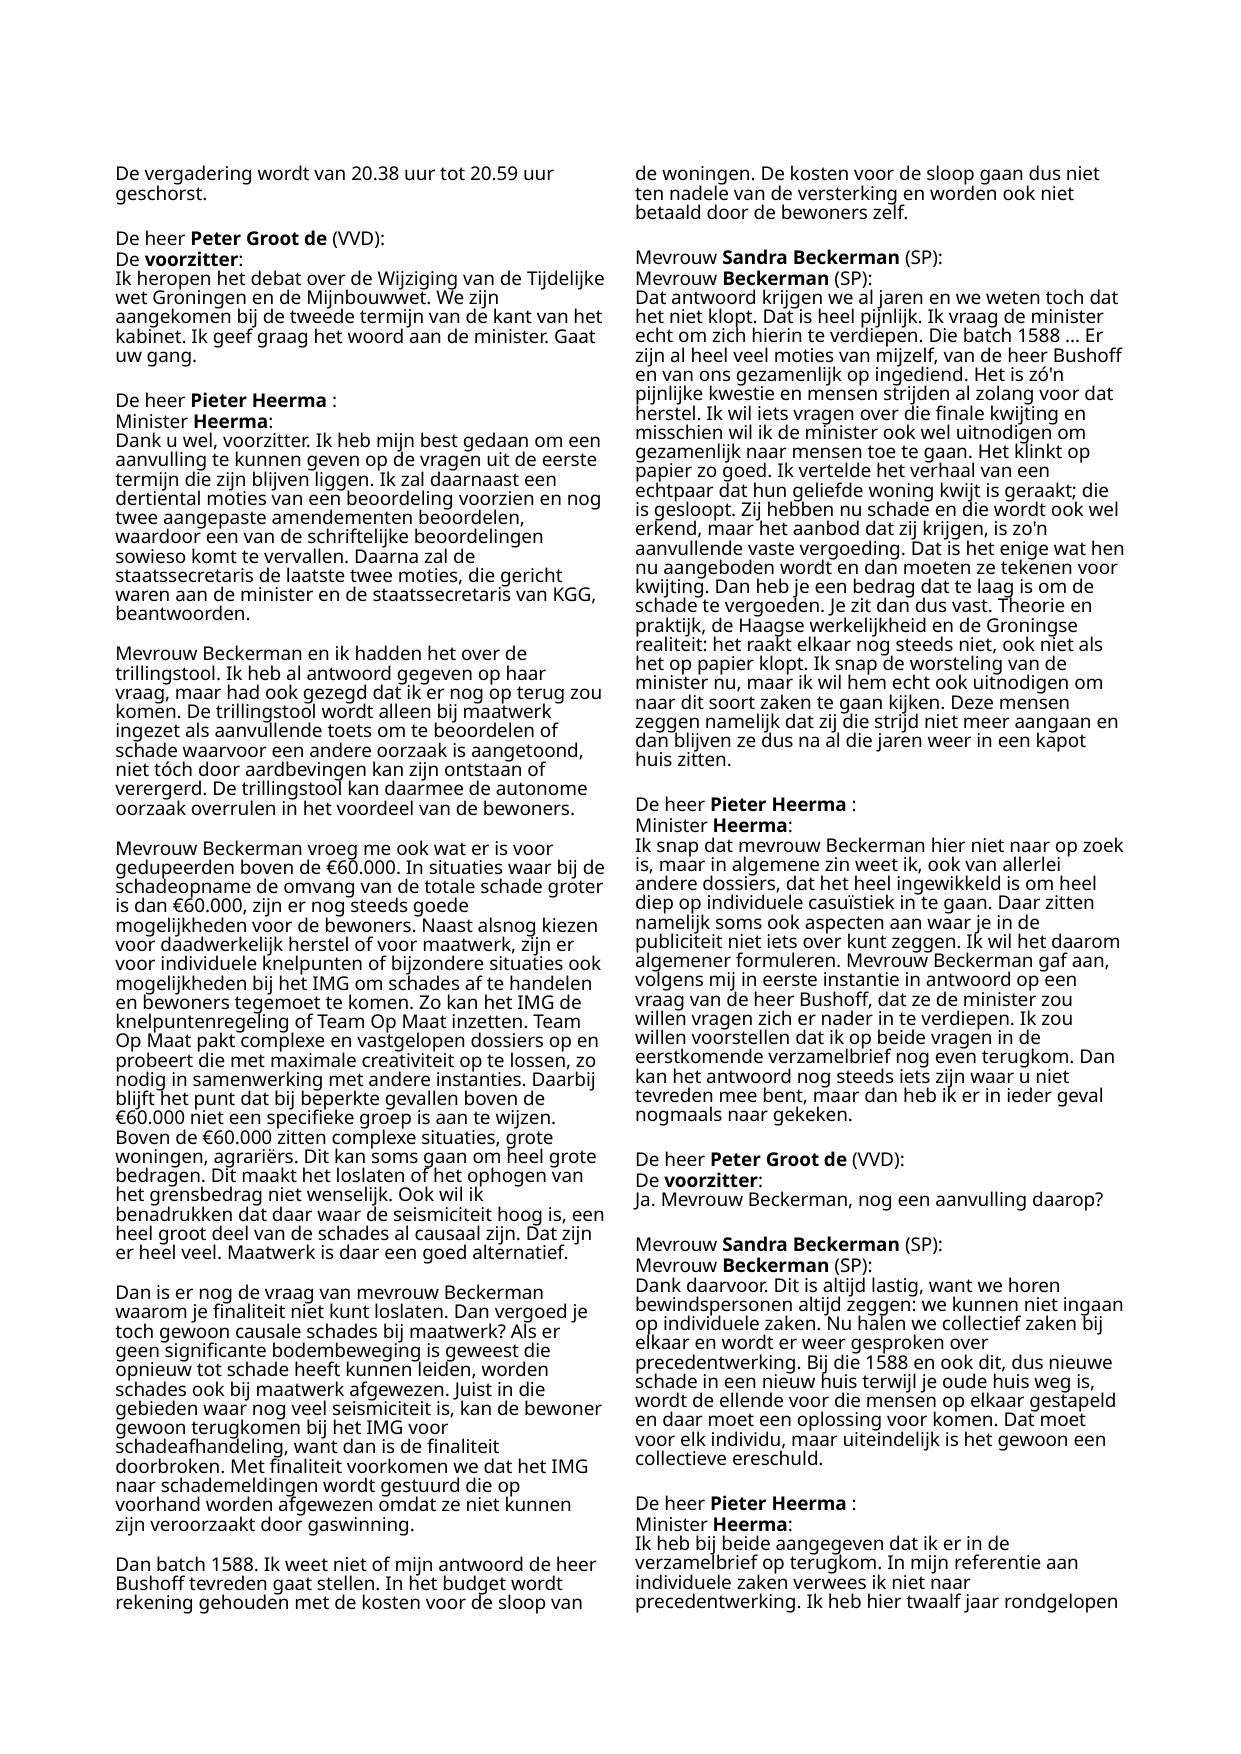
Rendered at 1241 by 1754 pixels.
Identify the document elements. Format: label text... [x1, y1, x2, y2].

text Ik snap dat mevrouw Beckerman hier niet naar op zoek is, maar in algemene zin weet ik, ook van allerlei andere dossiers, dat het heel ingewikkeld is om heel diep op individuele casuïstiek in te gaan. Daar zitten namelijk soms ook aspecten aan waar je in de publiciteit niet iets over kunt zeggen. Ik wil het daarom algemener formuleren. Mevrouw Beckerman gaf aan, volgens mij in eerste instantie in antwoord op een vraag van de heer Bushoff, dat ze de minister zou willen vragen zich er nader in te verdiepen. Ik zou willen voorstellen dat ik op beide vragen in de eerstkomende verzamelbrief nog even terugkom. Dan kan het antwoord nog steeds iets zijn waar u niet tevreden mee bent, maar dan heb ik er in ieder geval nogmaals naar gekeken. [635, 837, 1125, 1126]
text Minister Heerma: [635, 817, 1125, 837]
text Dank u wel, voorzitter. Ik heb mijn best gedaan om een aanvulling te kunnen geven op de vragen uit de eerste termijn die zijn blijven liggen. Ik zal daarnaast een dertiental moties van een beoordeling voorzien en nog twee aangepaste amendementen beoordelen, waardoor een van de schriftelijke beoordelingen sowieso komt te vervallen. Daarna zal de staatssecretaris de laatste twee moties, die gericht waren aan de minister en de staatssecretaris van KGG, beantwoorden. [115, 432, 605, 625]
text De heer Peter Groot de (VVD): [635, 1146, 1125, 1172]
text Minister Heerma: [635, 1516, 1125, 1535]
text De heer Pieter Heerma : [635, 1490, 1125, 1516]
text Mevrouw Beckerman en ik hadden het over de trillingstool. Ik heb al antwoord gegeven op haar vraag, maar had ook gezegd dat ik er nog op terug zou komen. De trillingstool wordt alleen bij maatwerk ingezet als aanvullende toets om te beoordelen of schade waarvoor een andere oorzaak is aangetoond, niet tóch door aardbevingen kan zijn ontstaan of verergerd. De trillingstool kan daarmee de autonome oorzaak overrulen in het voordeel van de bewoners. [115, 645, 605, 819]
text Mevrouw Sandra Beckerman (SP): [635, 244, 1125, 270]
text Mevrouw Beckerman vroeg me ook wat er is voor gedupeerden boven de €60.000. In situaties waar bij de schadeopname de omvang van de totale schade groter is dan €60.000, zijn er nog steeds goede mogelijkheden voor de bewoners. Naast alsnog kiezen voor daadwerkelijk herstel of voor maatwerk, zijn er voor individuele knelpunten of bijzondere situaties ook mogelijkheden bij het IMG om schades af te handelen en bewoners tegemoet te komen. Zo kan het IMG de knelpuntenregeling of Team Op Maat inzetten. Team Op Maat pakt complexe en vastgelopen dossiers op en probeert die met maximale creativiteit op te lossen, zo nodig in samenwerking met andere instanties. Daarbij blijft het punt dat bij beperkte gevallen boven de €60.000 niet een specifieke groep is aan te wijzen. Boven de €60.000 zitten complexe situaties, grote woningen, agrariërs. Dit kan soms gaan om heel grote bedragen. Dit maakt het loslaten of het ophogen van het grensbedrag niet wenselijk. Ook wil ik benadrukken dat daar waar de seismiciteit hoog is, een heel groot deel van de schades al causaal zijn. Dat zijn er heel veel. Maatwerk is daar een goed alternatief. [115, 839, 605, 1263]
text Dan is er nog de vraag van mevrouw Beckerman waarom je finaliteit niet kunt loslaten. Dan vergoed je toch gewoon causale schades bij maatwerk? Als er geen significante bodembeweging is geweest die opnieuw tot schade heeft kunnen leiden, worden schades ook bij maatwerk afgewezen. Juist in die gebieden waar nog veel seismiciteit is, kan de bewoner gewoon terugkomen bij het IMG voor schadeafhandeling, want dan is de finaliteit doorbroken. Met finaliteit voorkomen we dat het IMG naar schademeldingen wordt gestuurd die op voorhand worden afgewezen omdat ze niet kunnen zijn veroorzaakt door gaswinning. [115, 1284, 605, 1535]
text De heer Peter Groot de (VVD): [115, 225, 605, 251]
text De voorzitter: [115, 251, 605, 270]
text De heer Pieter Heerma : [115, 387, 605, 413]
text Dat antwoord krijgen we al jaren en we weten toch dat het niet klopt. Dat is heel pijnlijk. Ik vraag de minister echt om zich hierin te verdiepen. Die batch 1588 … Er zijn al heel veel moties van mijzelf, van de heer Bushoff en van ons gezamenlijk op ingediend. Het is zó'n pijnlijke kwestie en mensen strijden al zolang voor dat herstel. Ik wil iets vragen over die finale kwijting en misschien wil ik de minister ook wel uitnodigen om gezamenlijk naar mensen toe te gaan. Het klinkt op papier zo goed. Ik vertelde het verhaal van een echtpaar dat hun geliefde woning kwijt is geraakt; die is gesloopt. Zij hebben nu schade en die wordt ook wel erkend, maar het aanbod dat zij krijgen, is zo'n aanvullende vaste vergoeding. Dat is het enige wat hen nu aangeboden wordt en dan moeten ze tekenen voor kwijting. Dan heb je een bedrag dat te laag is om de schade te vergoeden. Je zit dan dus vast. Theorie en praktijk, de Haagse werkelijkheid en de Groningse realiteit: het raakt elkaar nog steeds niet, ook niet als het op papier klopt. Ik snap de worsteling van de minister nu, maar ik wil hem echt ook uitnodigen om naar dit soort zaken te gaan kijken. Deze mensen zeggen namelijk dat zij die strijd niet meer aangaan en dan blijven ze dus na al die jaren weer in een kapot huis zitten. [635, 289, 1125, 771]
text de woningen. De kosten voor de sloop gaan dus niet ten nadele van de versterking en worden ook niet betaald door de bewoners zelf. [635, 165, 1125, 223]
text Dank daarvoor. Dit is altijd lastig, want we horen bewindspersonen altijd zeggen: we kunnen niet ingaan op individuele zaken. Nu halen we collectief zaken bij elkaar en wordt er weer gesproken over precedentwerking. Bij die 1588 en ook dit, dus nieuwe schade in een nieuw huis terwijl je oude huis weg is, wordt de ellende voor die mensen op elkaar gestapeld en daar moet een oplossing voor komen. Dat moet voor elk individu, maar uiteindelijk is het gewoon een collectieve ereschuld. [635, 1277, 1125, 1469]
text Minister Heerma: [115, 413, 605, 432]
text De heer Pieter Heerma : [635, 792, 1125, 817]
text Ik heropen het debat over de Wijziging van de Tijdelijke wet Groningen en de Mijnbouwwet. We zijn aangekomen bij de tweede termijn van de kant van het kabinet. Ik geef graag het woord aan de minister. Gaat uw gang. [115, 270, 605, 366]
text Mevrouw Sandra Beckerman (SP): [635, 1232, 1125, 1257]
text De voorzitter: [635, 1172, 1125, 1191]
text Dan batch 1588. Ik weet niet of mijn antwoord de heer Bushoff tevreden gaat stellen. In het budget wordt rekening gehouden met de kosten voor de sloop van [115, 1556, 605, 1613]
text De vergadering wordt van 20.38 uur tot 20.59 uur geschorst. [115, 165, 605, 204]
text Mevrouw Beckerman (SP): [635, 270, 1125, 289]
text Ja. Mevrouw Beckerman, nog een aanvulling daarop? [635, 1191, 1125, 1211]
text Mevrouw Beckerman (SP): [635, 1257, 1125, 1277]
text Ik heb bij beide aangegeven dat ik er in de verzamelbrief op terugkom. In mijn referentie aan individuele zaken verwees ik niet naar precedentwerking. Ik heb hier twaalf jaar rondgelopen [635, 1535, 1125, 1612]
